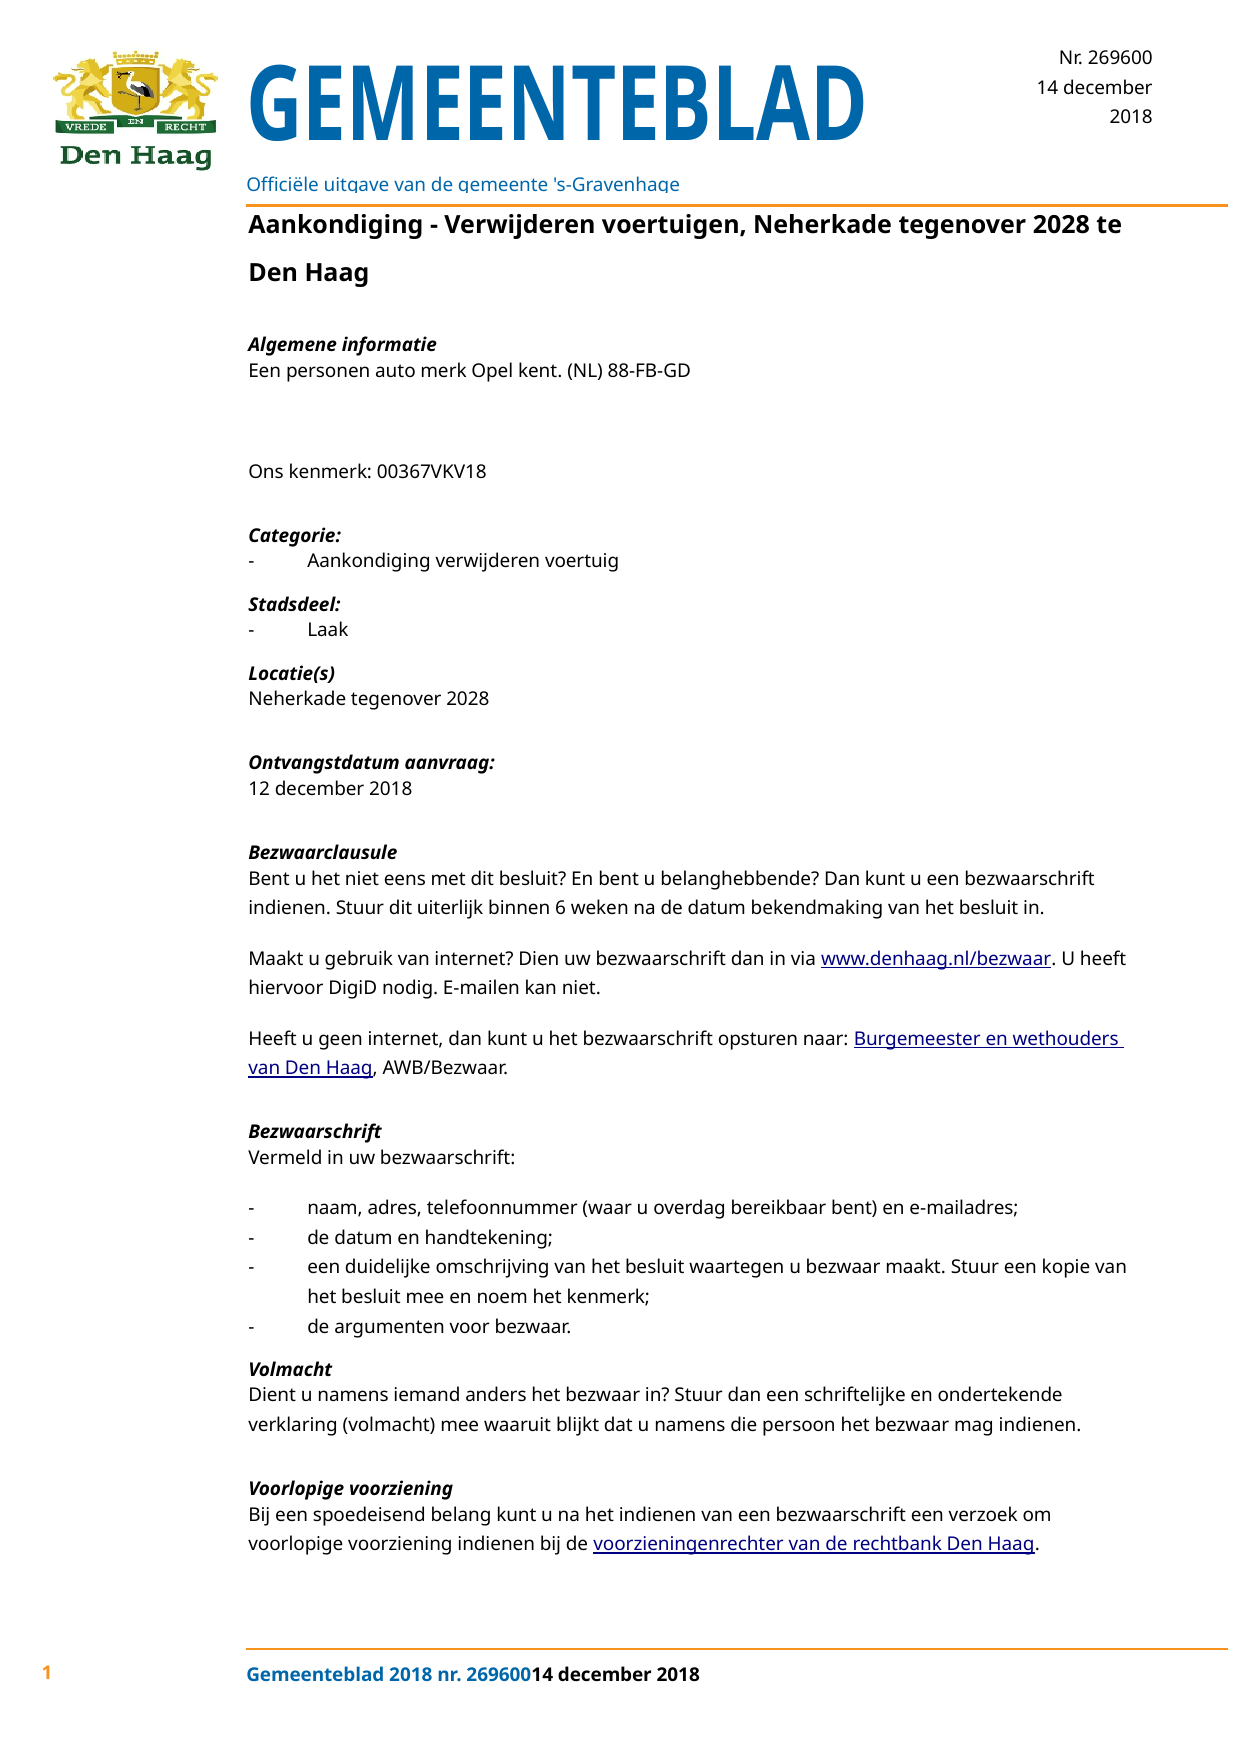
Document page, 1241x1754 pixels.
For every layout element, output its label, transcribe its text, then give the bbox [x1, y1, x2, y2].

text Categorie: [248, 522, 1152, 548]
text Een personen auto merk Opel kent. (NL) 88-FB-GD [248, 357, 1152, 383]
text Vermeld in uw bezwaarschrift: [248, 1144, 1152, 1170]
text 12 december 2018 [248, 775, 1152, 801]
text Heeft u geen internet, dan kunt u het bezwaarschrift opsturen naar: Burgemeester en wethouders van Den Haag, AWB/Bezwaar. [248, 1025, 1152, 1080]
text Stadsdeel: [248, 591, 1152, 617]
text Bij een spoedeisend belang kunt u na het indienen van een bezwaarschrift een verzoek om voorlopige voorziening indienen bij de voorzieningenrechter van de rechtbank Den Haag. [248, 1501, 1152, 1556]
text Aankondiging - Verwijderen voertuigen, Neherkade tegenover 2028 te Den Haag [248, 207, 1152, 288]
list de datum en handtekening; [248, 1224, 1152, 1250]
text Ons kenmerk: 00367VKV18 [248, 458, 1152, 484]
text Dient u namens iemand anders het bezwaar in? Stuur dan een schriftelijke en ondertekende verklaring (volmacht) mee waaruit blijkt dat u namens die persoon het bezwaar mag indienen. [248, 1382, 1152, 1437]
text Volmacht [248, 1356, 1152, 1382]
list naam, adres, telefoonnummer (waar u overdag bereikbaar bent) en e-mailadres; [248, 1194, 1152, 1220]
text Algemene informatie [248, 331, 1152, 357]
text Locatie(s) [248, 660, 1152, 685]
picture [41, 47, 231, 172]
text Bezwaarschrift [248, 1118, 1152, 1144]
text Bent u het niet eens met dit besluit? En bent u belanghebbende? Dan kunt u een bezwaarschrift indienen. Stuur dit uiterlijk binnen 6 weken na de datum bekendmaking van het besluit in. [248, 865, 1152, 920]
list Aankondiging verwijderen voertuig [248, 548, 1152, 573]
text Voorlopige voorziening [248, 1475, 1152, 1501]
list Laak [248, 617, 1152, 642]
list de argumenten voor bezwaar. [248, 1313, 1152, 1338]
text Ontvangstdatum aanvraag: [248, 749, 1152, 775]
list een duidelijke omschrijving van het besluit waartegen u bezwaar maakt. Stuur een kopie van het besluit mee en noem het kenmerk; [248, 1254, 1152, 1309]
text Maakt u gebruik van internet? Dien uw bezwaarschrift dan in via www.denhaag.nl/bezwaar. U heeft hiervoor DigiD nodig. E-mailen kan niet. [248, 945, 1152, 1000]
text Bezwaarclausule [248, 839, 1152, 865]
text Neherkade tegenover 2028 [248, 685, 1152, 711]
